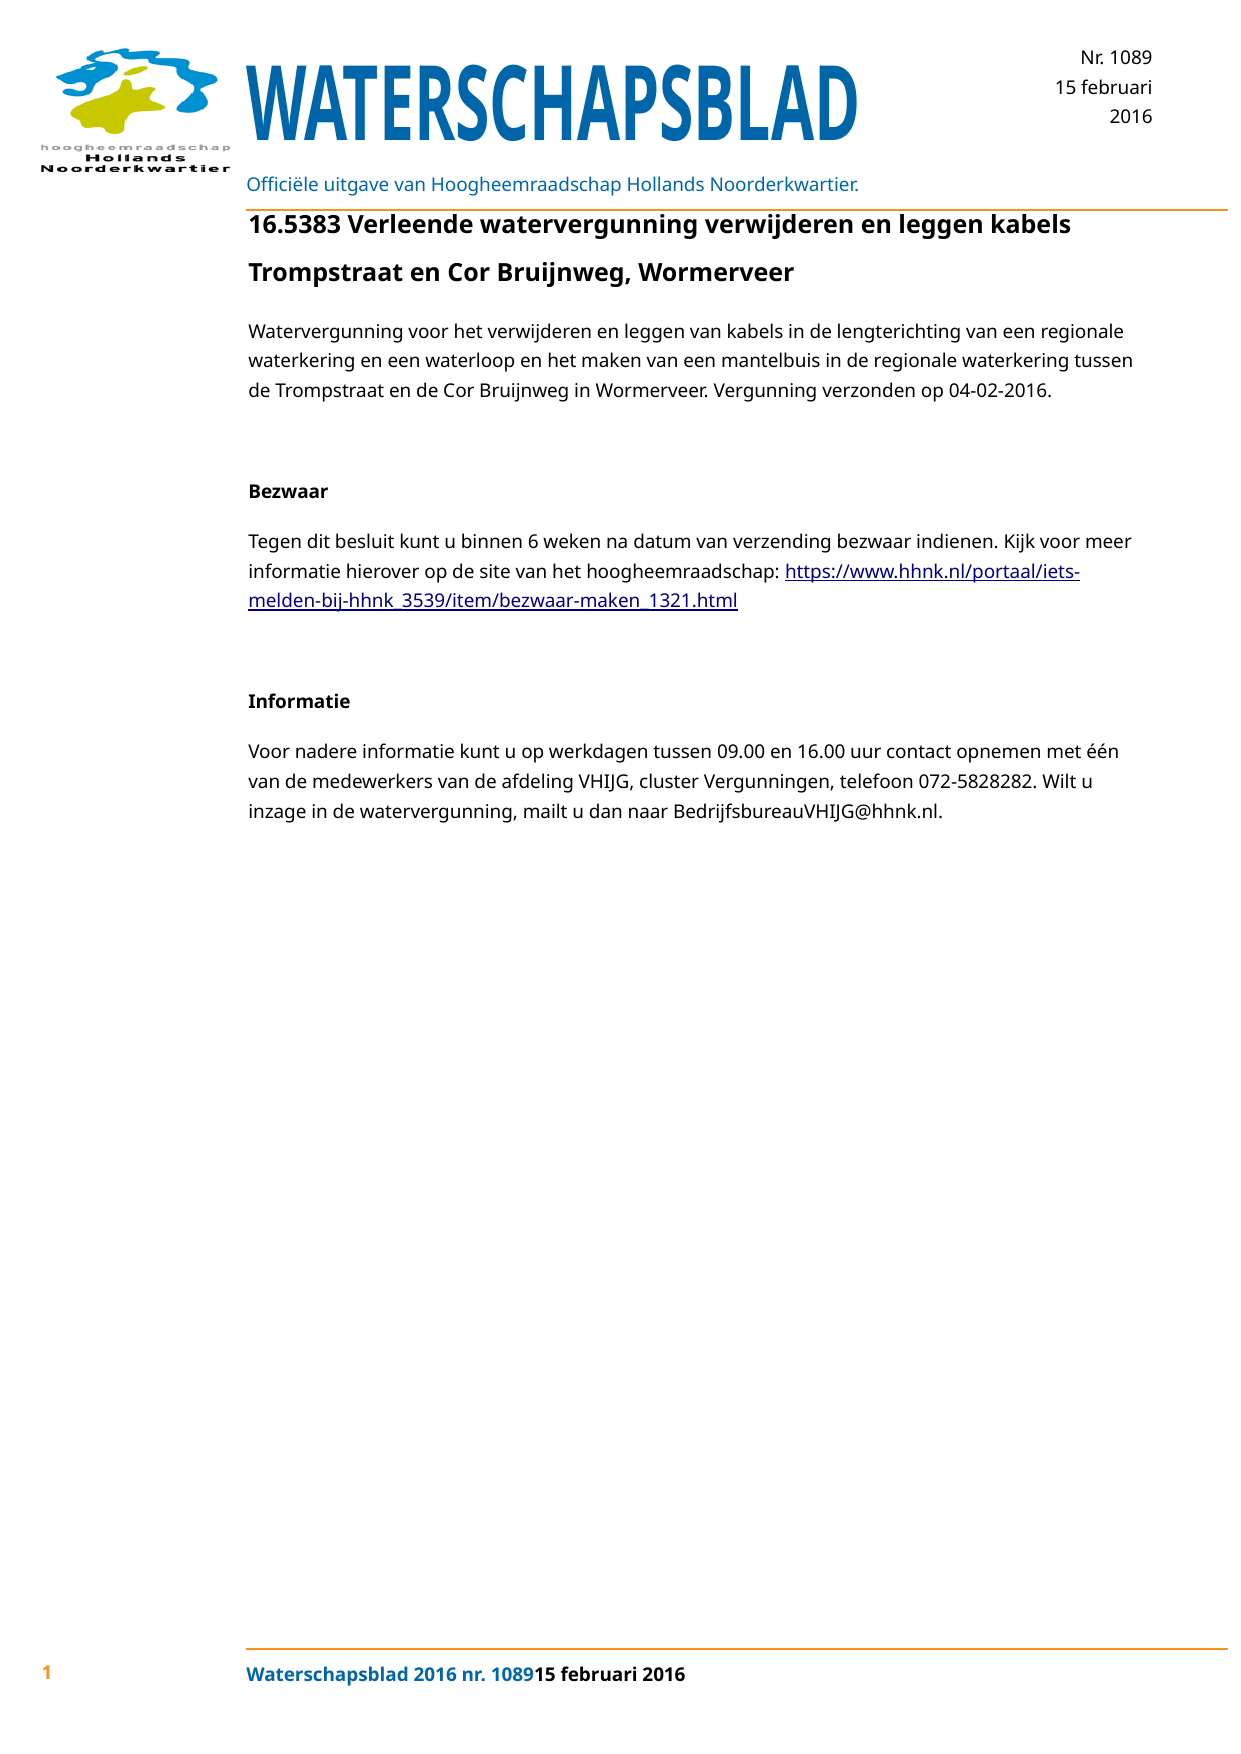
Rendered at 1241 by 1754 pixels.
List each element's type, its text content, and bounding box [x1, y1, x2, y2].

text Tegen dit besluit kunt u binnen 6 weken na datum van verzending bezwaar indienen. Kijk voor meer informatie hierover op de site van het hoogheemraadschap: https://www.hhnk.nl/portaal/iets-melden-bij-hhnk_3539/item/bezwaar-maken_1321.html [248, 528, 1152, 613]
text 16.5383 Verleende watervergunning verwijderen en leggen kabels Trompstraat en Cor Bruijnweg, Wormerveer [248, 211, 1152, 288]
text Watervergunning voor het verwijderen en leggen van kabels in de lengterichting van een regionale waterkering en een waterloop en het maken van een mantelbuis in de regionale waterkering tussen de Trompstraat en de Cor Bruijnweg in Wormerveer. Vergunning verzonden op 04-02-2016. [248, 318, 1152, 403]
text Informatie [248, 688, 1152, 714]
text Bezwaar [248, 478, 1152, 504]
picture [41, 47, 231, 172]
text Voor nadere informatie kunt u op werkdagen tussen 09.00 en 16.00 uur contact opnemen met één van de medewerkers van de afdeling VHIJG, cluster Vergunningen, telefoon 072-5828282. Wilt u inzage in de watervergunning, mailt u dan naar BedrijfsbureauVHIJG@hhnk.nl. [248, 739, 1152, 824]
